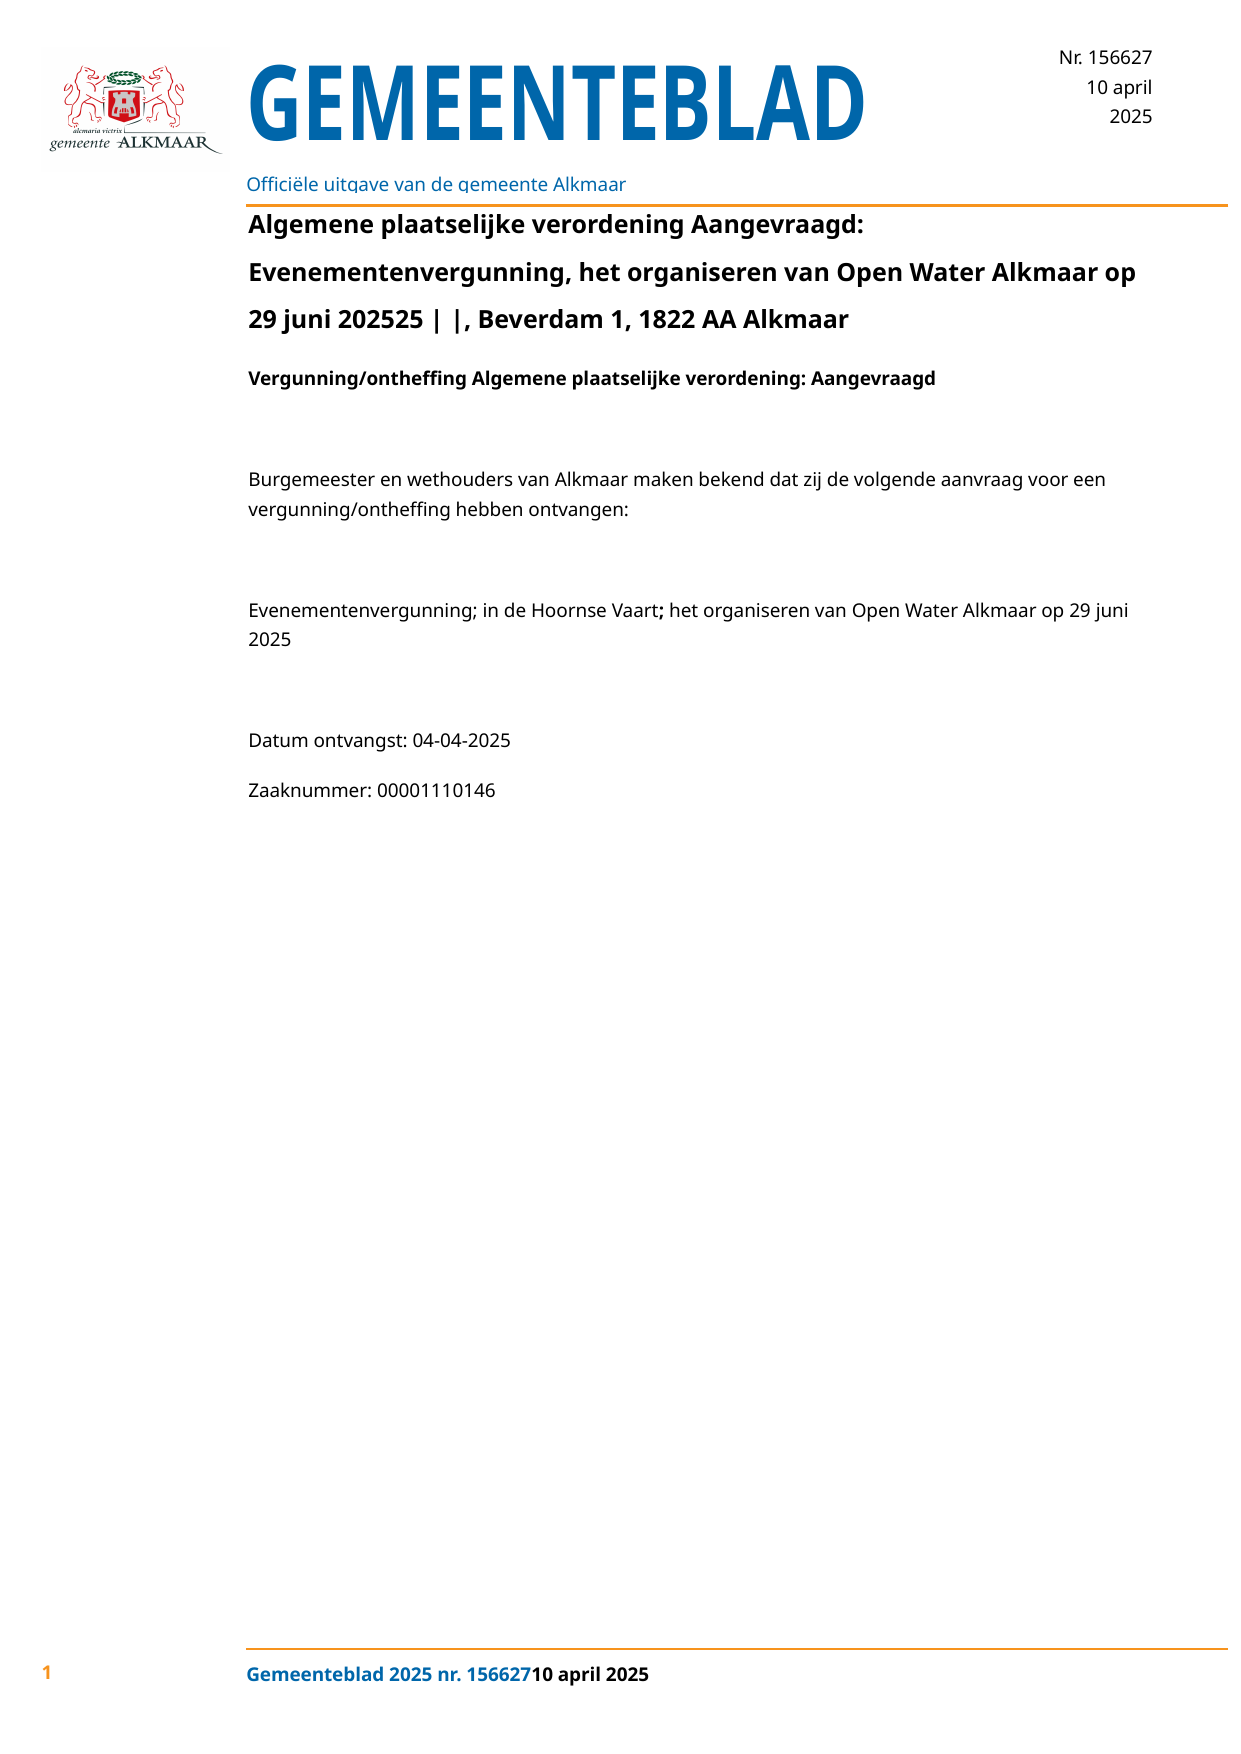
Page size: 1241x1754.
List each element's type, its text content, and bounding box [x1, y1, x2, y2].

text Vergunning/ontheffing Algemene plaatselijke verordening: Aangevraagd [248, 366, 1152, 391]
text Zaaknummer: 00001110146 [248, 778, 1152, 803]
picture [41, 47, 231, 172]
text Burgemeester en wethouders van Alkmaar maken bekend dat zij de volgende aanvraag voor een vergunning/ontheffing hebben ontvangen: [248, 466, 1152, 522]
text Evenementenvergunning; in de Hoornse Vaart; het organiseren van Open Water Alkmaar op 29 juni 2025 [248, 597, 1152, 652]
text Algemene plaatselijke verordening Aangevraagd: Evenementenvergunning, het organiseren van Open Water Alkmaar op 29 juni 202525 | |, Beverdam 1, 1822 AA Alkmaar [248, 207, 1152, 336]
text Datum ontvangst: 04-04-2025 [248, 727, 1152, 753]
